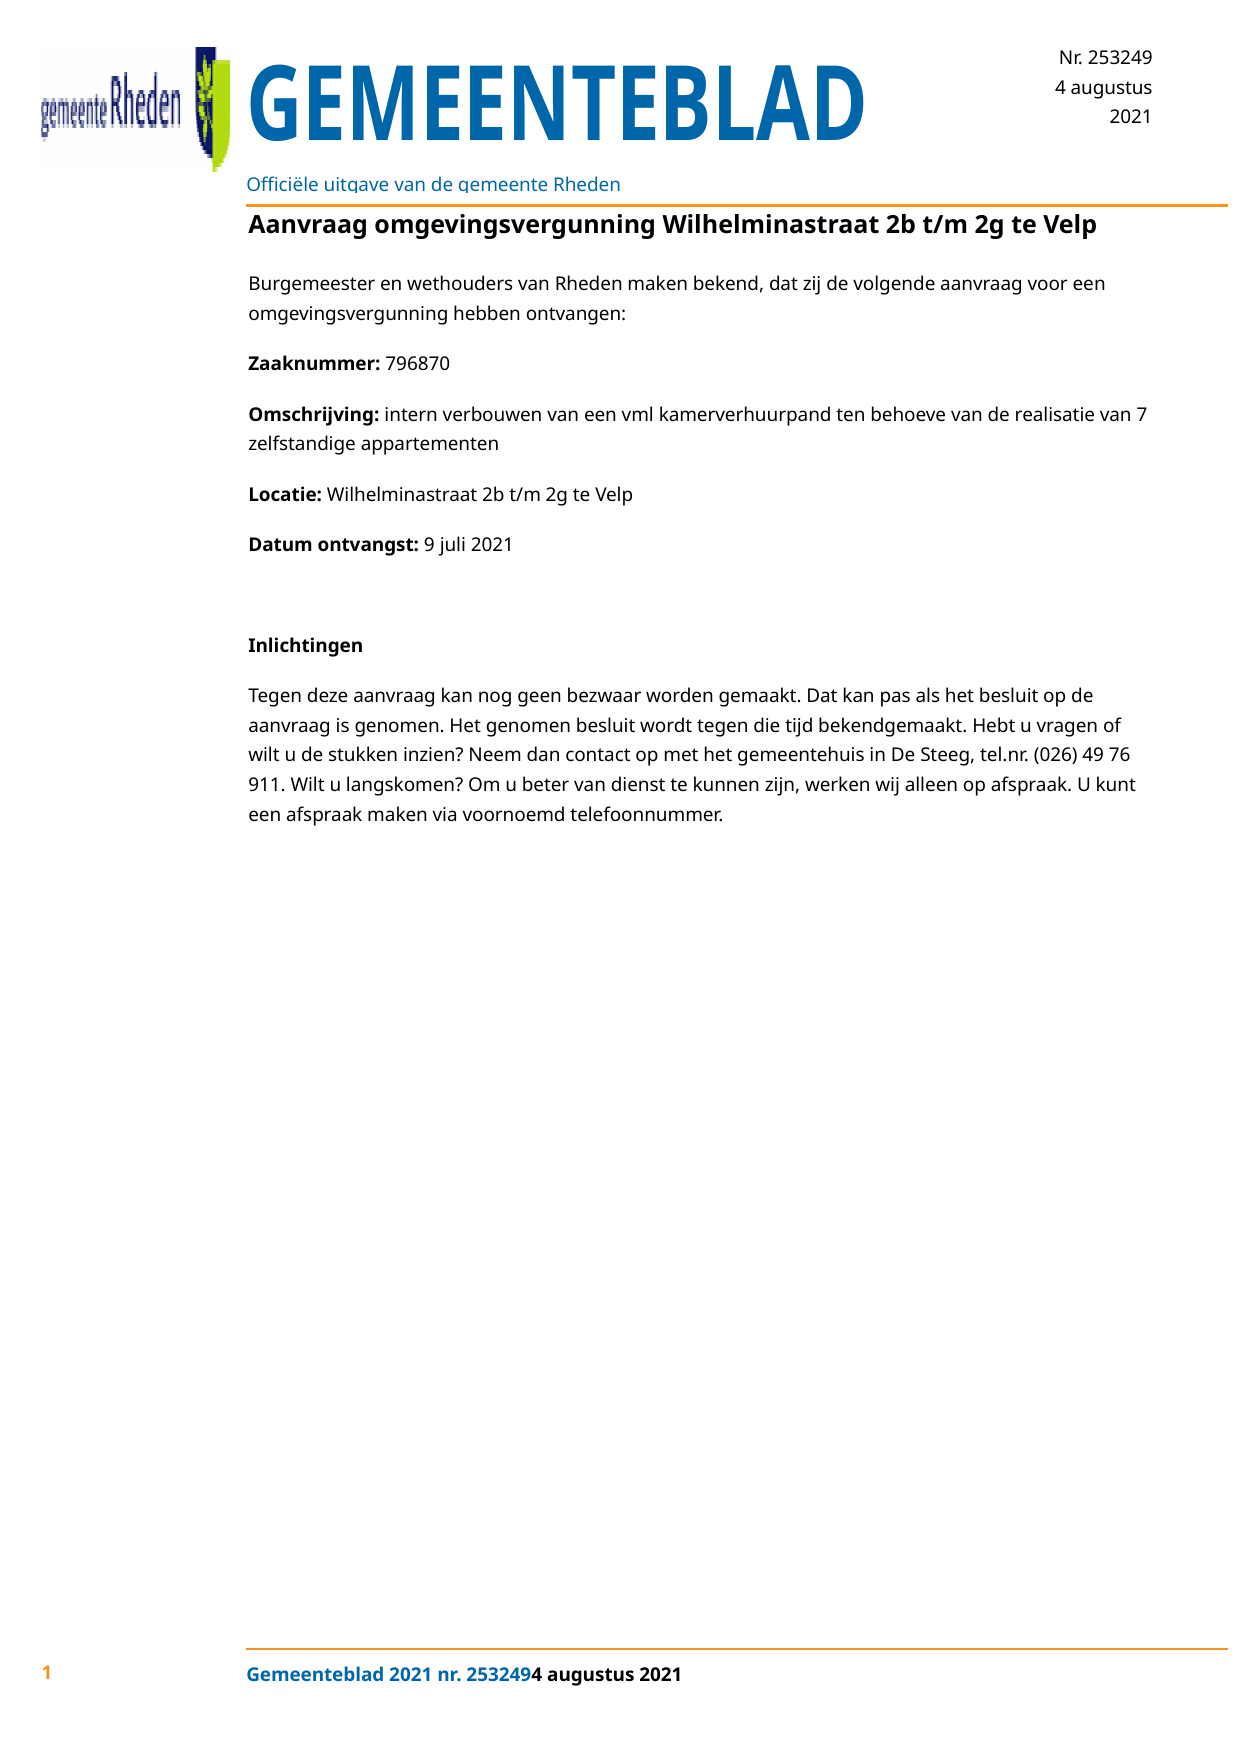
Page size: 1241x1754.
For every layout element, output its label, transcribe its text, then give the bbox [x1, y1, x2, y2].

text Aanvraag omgevingsvergunning Wilhelminastraat 2b t/m 2g te Velp [248, 207, 1152, 241]
text Datum ontvangst: 9 juli 2021 [248, 531, 1152, 557]
text Tegen deze aanvraag kan nog geen bezwaar worden gemaakt. Dat kan pas als het besluit op de aanvraag is genomen. Het genomen besluit wordt tegen die tijd bekendgemaakt. Hebt u vragen of wilt u de stukken inzien? Neem dan contact op met het gemeentehuis in De Steeg, tel.nr. (026) 49 76 911. Wilt u langskomen? Om u beter van dienst te kunnen zijn, werken wij alleen op afspraak. U kunt een afspraak maken via voornoemd telefoonnummer. [248, 682, 1152, 826]
text Zaaknummer: 796870 [248, 350, 1152, 376]
text Omschrijving: intern verbouwen van een vml kamerverhuurpand ten behoeve van de realisatie van 7 zelfstandige appartementen [248, 401, 1152, 456]
text Locatie: Wilhelminastraat 2b t/m 2g te Velp [248, 481, 1152, 506]
picture [41, 47, 231, 172]
text Burgemeester en wethouders van Rheden maken bekend, dat zij de volgende aanvraag voor een omgevingsvergunning hebben ontvangen: [248, 270, 1152, 326]
text Inlichtingen [248, 632, 1152, 658]
